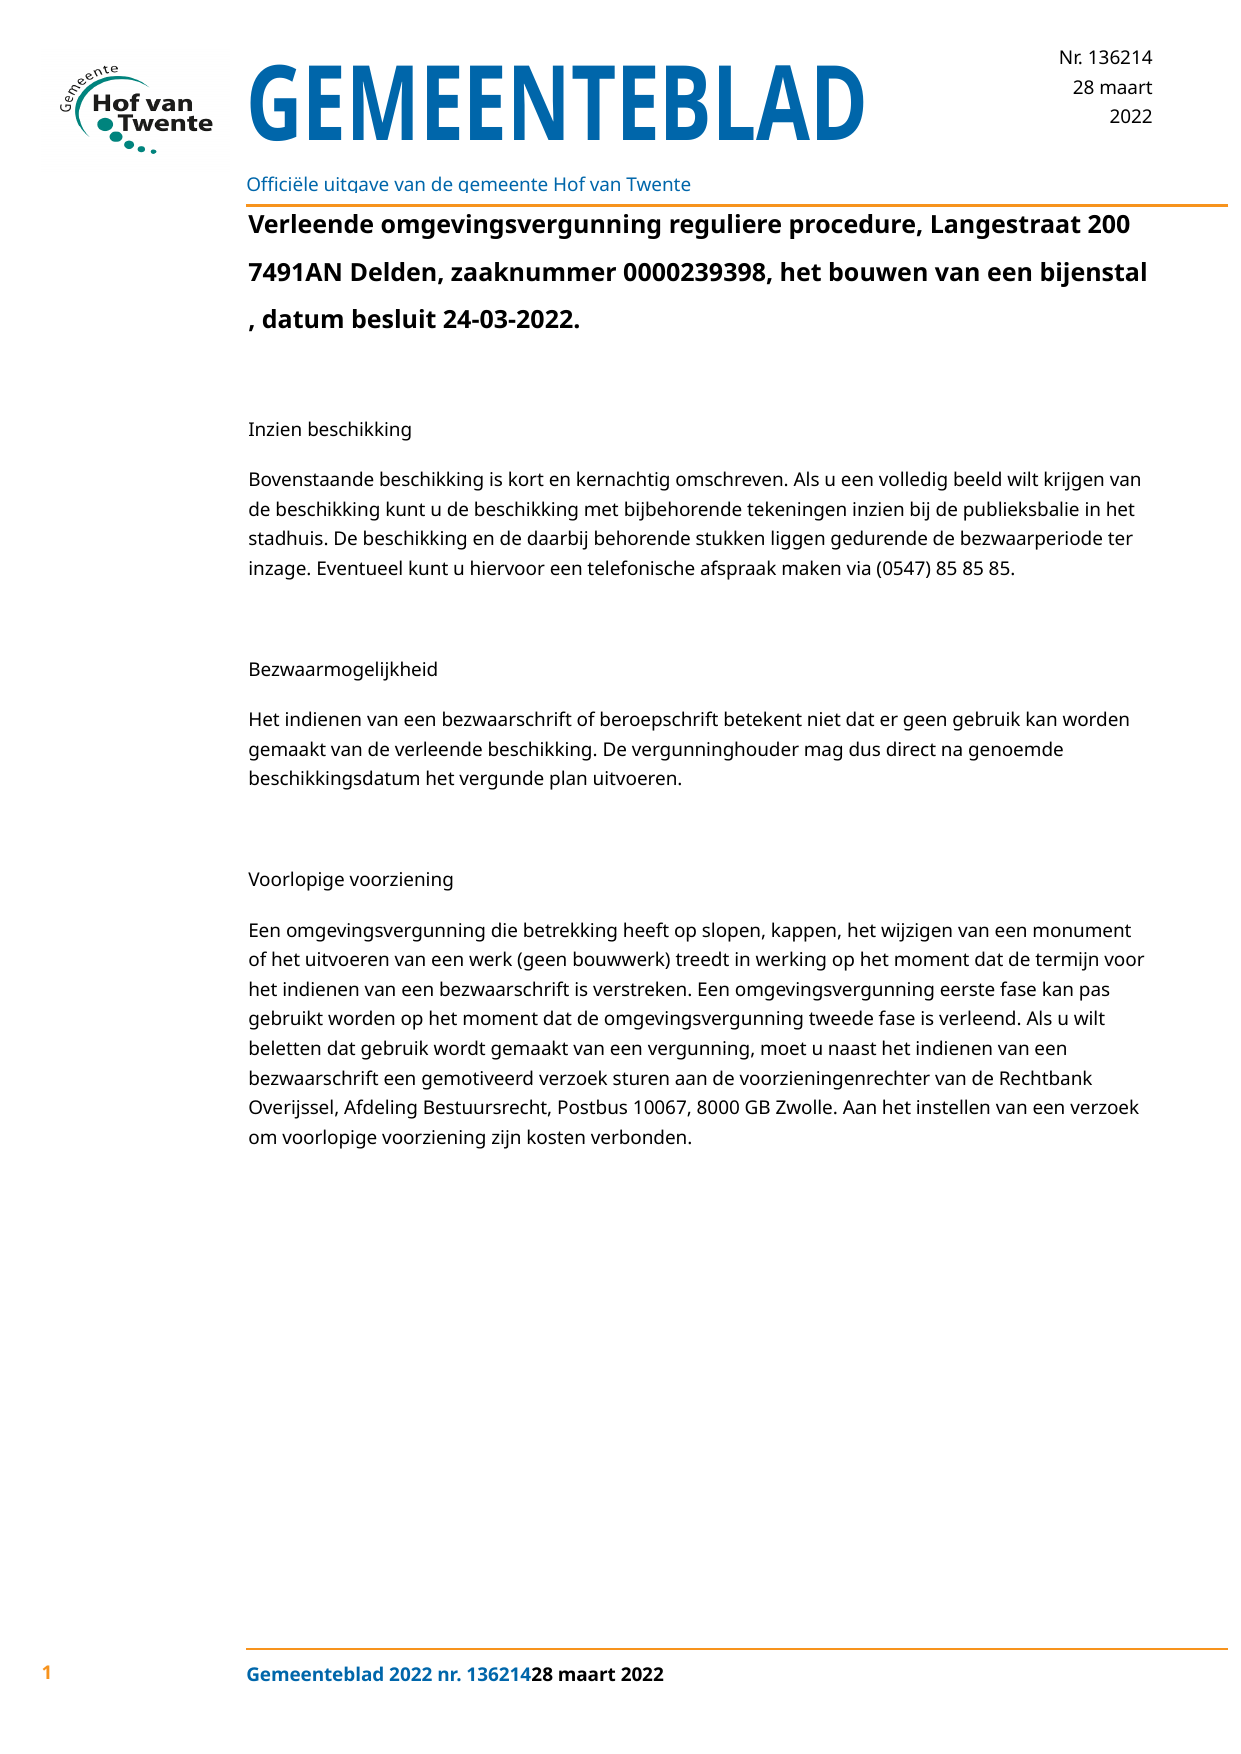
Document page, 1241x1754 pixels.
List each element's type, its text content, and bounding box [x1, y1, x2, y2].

text Bovenstaande beschikking is kort en kernachtig omschreven. Als u een volledig beeld wilt krijgen van de beschikking kunt u de beschikking met bijbehorende tekeningen inzien bij de publieksbalie in het stadhuis. De beschikking en de daarbij behorende stukken liggen gedurende de bezwaarperiode ter inzage. Eventueel kunt u hiervoor een telefonische afspraak maken via (0547) 85 85 85. [248, 466, 1152, 581]
text Het indienen van een bezwaarschrift of beroepschrift betekent niet dat er geen gebruik kan worden gemaakt van de verleende beschikking. De vergunninghouder mag dus direct na genoemde beschikkingsdatum het vergunde plan uitvoeren. [248, 706, 1152, 791]
picture [41, 47, 231, 172]
text Bezwaarmogelijkheid [248, 656, 1152, 682]
text Voorlopige voorziening [248, 866, 1152, 892]
text Verleende omgevingsvergunning reguliere procedure, Langestraat 200 7491AN Delden, zaaknummer 0000239398, het bouwen van een bijenstal , datum besluit 24-03-2022. [248, 207, 1152, 336]
text Inzien beschikking [248, 416, 1152, 442]
text Een omgevingsvergunning die betrekking heeft op slopen, kappen, het wijzigen van een monument of het uitvoeren van een werk (geen bouwwerk) treedt in werking op het moment dat de termijn voor het indienen van een bezwaarschrift is verstreken. Een omgevingsvergunning eerste fase kan pas gebruikt worden op het moment dat de omgevingsvergunning tweede fase is verleend. Als u wilt beletten dat gebruik wordt gemaakt van een vergunning, moet u naast het indienen van een bezwaarschrift een gemotiveerd verzoek sturen aan de voorzieningenrechter van de Rechtbank Overijssel, Afdeling Bestuursrecht, Postbus 10067, 8000 GB Zwolle. Aan het instellen van een verzoek om voorlopige voorziening zijn kosten verbonden. [248, 917, 1152, 1149]
